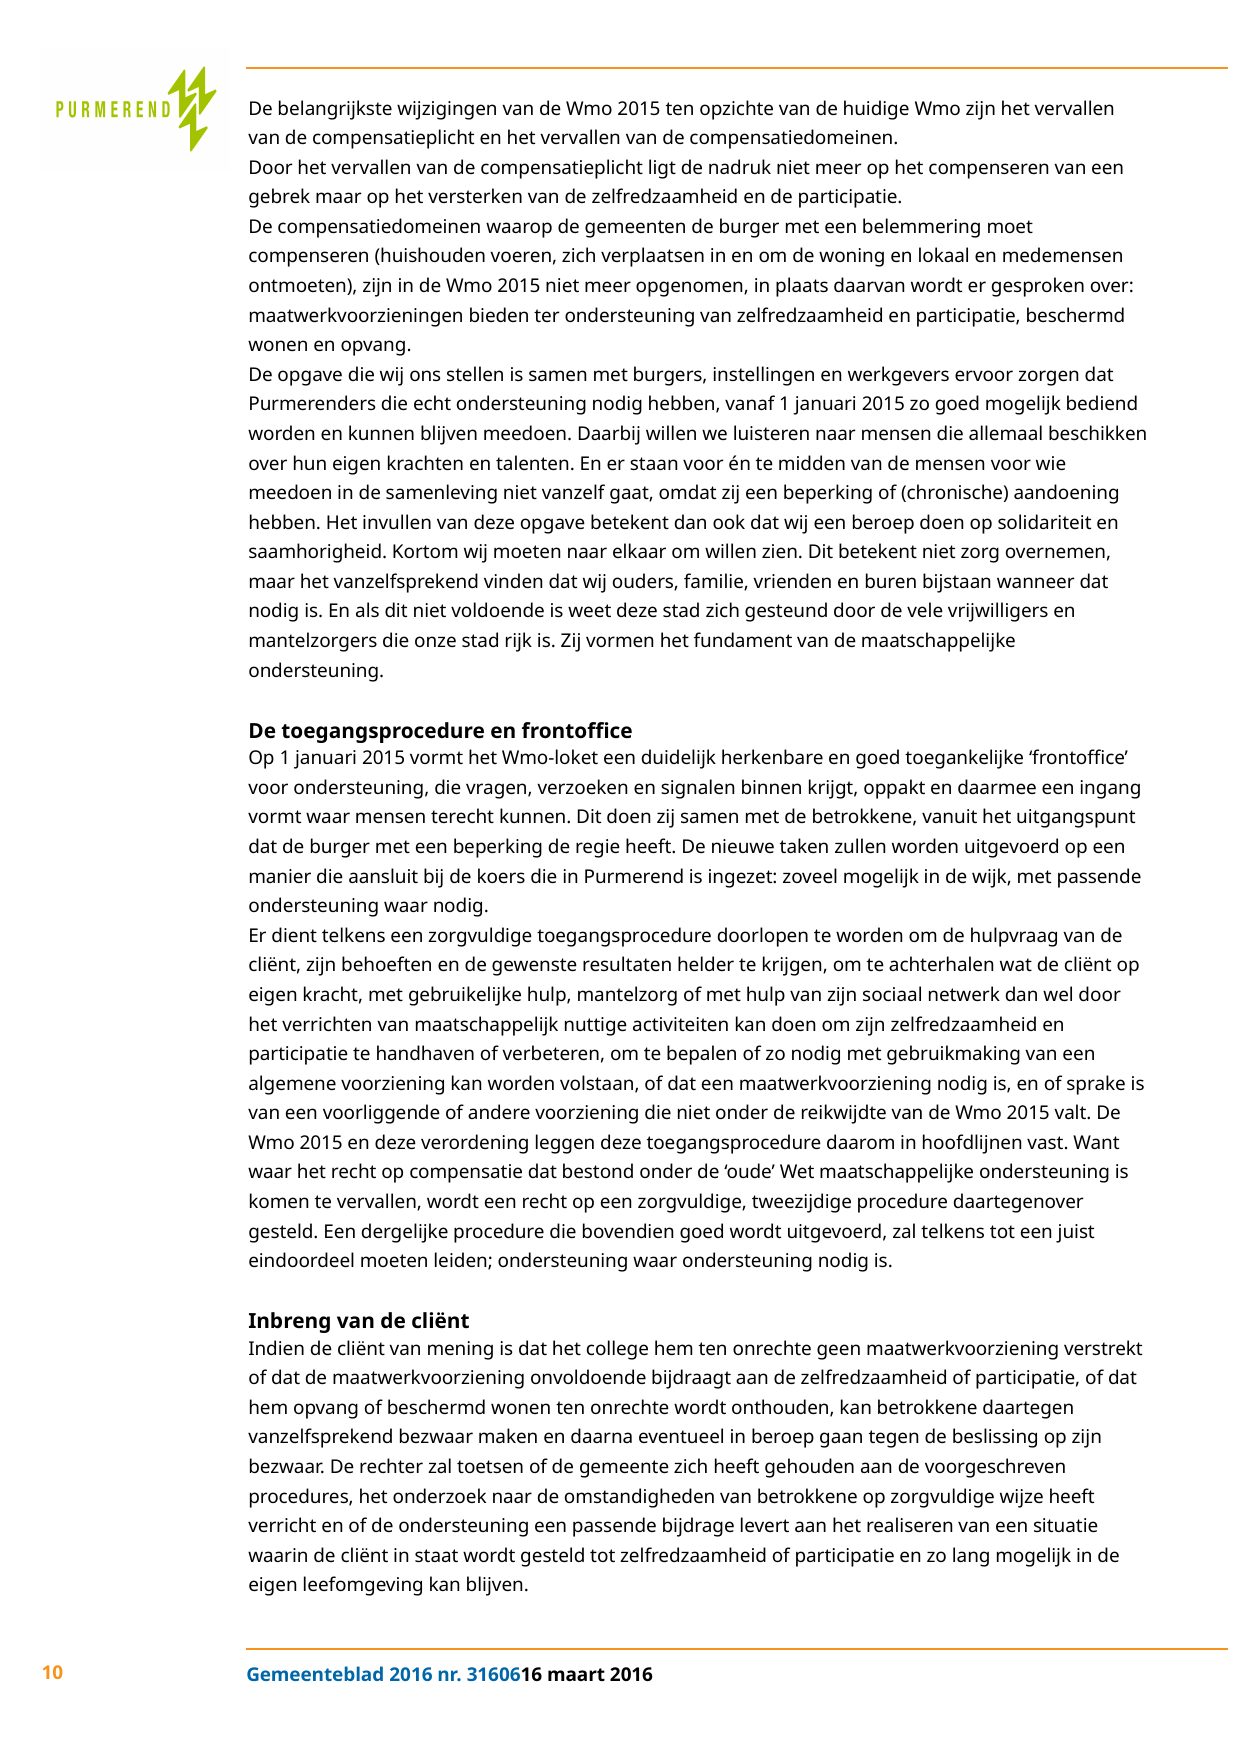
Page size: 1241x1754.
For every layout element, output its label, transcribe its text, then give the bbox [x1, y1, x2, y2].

text Op 1 januari 2015 vormt het Wmo-loket een duidelijk herkenbare en goed toegankelijke ‘frontoffice’ voor ondersteuning, die vragen, verzoeken en signalen binnen krijgt, oppakt en daarmee een ingang vormt waar mensen terecht kunnen. Dit doen zij samen met de betrokkene, vanuit het uitgangspunt dat de burger met een beperking de regie heeft. De nieuwe taken zullen worden uitgevoerd op een manier die aansluit bij de koers die in Purmerend is ingezet: zoveel mogelijk in de wijk, met passende ondersteuning waar nodig. [248, 744, 1152, 918]
text De compensatiedomeinen waarop de gemeenten de burger met een belemmering moet compenseren (huishouden voeren, zich verplaatsen in en om de woning en lokaal en medemensen ontmoeten), zijn in de Wmo 2015 niet meer opgenomen, in plaats daarvan wordt er gesproken over: maatwerkvoorzieningen bieden ter ondersteuning van zelfredzaamheid en participatie, beschermd wonen en opvang. [248, 213, 1152, 357]
picture [41, 47, 231, 172]
text Er dient telkens een zorgvuldige toegangsprocedure doorlopen te worden om de hulpvraag van de cliënt, zijn behoeften en de gewenste resultaten helder te krijgen, om te achterhalen wat de cliënt op eigen kracht, met gebruikelijke hulp, mantelzorg of met hulp van zijn sociaal netwerk dan wel door het verrichten van maatschappelijk nuttige activiteiten kan doen om zijn zelfredzaamheid en participatie te handhaven of verbeteren, om te bepalen of zo nodig met gebruikmaking van een algemene voorziening kan worden volstaan, of dat een maatwerkvoorziening nodig is, en of sprake is van een voorliggende of andere voorziening die niet onder de reikwijdte van de Wmo 2015 valt. De Wmo 2015 en deze verordening leggen deze toegangsprocedure daarom in hoofdlijnen vast. Want waar het recht op compensatie dat bestond onder de ‘oude’ Wet maatschappelijke ondersteuning is komen te vervallen, wordt een recht op een zorgvuldige, tweezijdige procedure daartegenover gesteld. Een dergelijke procedure die bovendien goed wordt uitgevoerd, zal telkens tot een juist eindoordeel moeten leiden; ondersteuning waar ondersteuning nodig is. [248, 922, 1152, 1273]
text Door het vervallen van de compensatieplicht ligt de nadruk niet meer op het compenseren van een gebrek maar op het versterken van de zelfredzaamheid en de participatie. [248, 154, 1152, 209]
text De toegangsprocedure en frontoffice [248, 716, 1152, 744]
text De opgave die wij ons stellen is samen met burgers, instellingen en werkgevers ervoor zorgen dat Purmerenders die echt ondersteuning nodig hebben, vanaf 1 januari 2015 zo goed mogelijk bediend worden en kunnen blijven meedoen. Daarbij willen we luisteren naar mensen die allemaal beschikken over hun eigen krachten en talenten. En er staan voor én te midden van de mensen voor wie meedoen in de samenleving niet vanzelf gaat, omdat zij een beperking of (chronische) aandoening hebben. Het invullen van deze opgave betekent dan ook dat wij een beroep doen op solidariteit en saamhorigheid. Kortom wij moeten naar elkaar om willen zien. Dit betekent niet zorg overnemen, maar het vanzelfsprekend vinden dat wij ouders, familie, vrienden en buren bijstaan wanneer dat nodig is. En als dit niet voldoende is weet deze stad zich gesteund door de vele vrijwilligers en mantelzorgers die onze stad rijk is. Zij vormen het fundament van de maatschappelijke ondersteuning. [248, 361, 1152, 683]
text Inbreng van de cliënt [248, 1307, 1152, 1335]
text De belangrijkste wijzigingen van de Wmo 2015 ten opzichte van de huidige Wmo zijn het vervallen van de compensatieplicht en het vervallen van de compensatiedomeinen. [248, 95, 1152, 150]
text Indien de cliënt van mening is dat het college hem ten onrechte geen maatwerkvoorziening verstrekt of dat de maatwerkvoorziening onvoldoende bijdraagt aan de zelfredzaamheid of participatie, of dat hem opvang of beschermd wonen ten onrechte wordt onthouden, kan betrokkene daartegen vanzelfsprekend bezwaar maken en daarna eventueel in beroep gaan tegen de beslissing op zijn bezwaar. De rechter zal toetsen of de gemeente zich heeft gehouden aan de voorgeschreven procedures, het onderzoek naar de omstandigheden van betrokkene op zorgvuldige wijze heeft verricht en of de ondersteuning een passende bijdrage levert aan het realiseren van een situatie waarin de cliënt in staat wordt gesteld tot zelfredzaamheid of participatie en zo lang mogelijk in de eigen leefomgeving kan blijven. [248, 1335, 1152, 1597]
